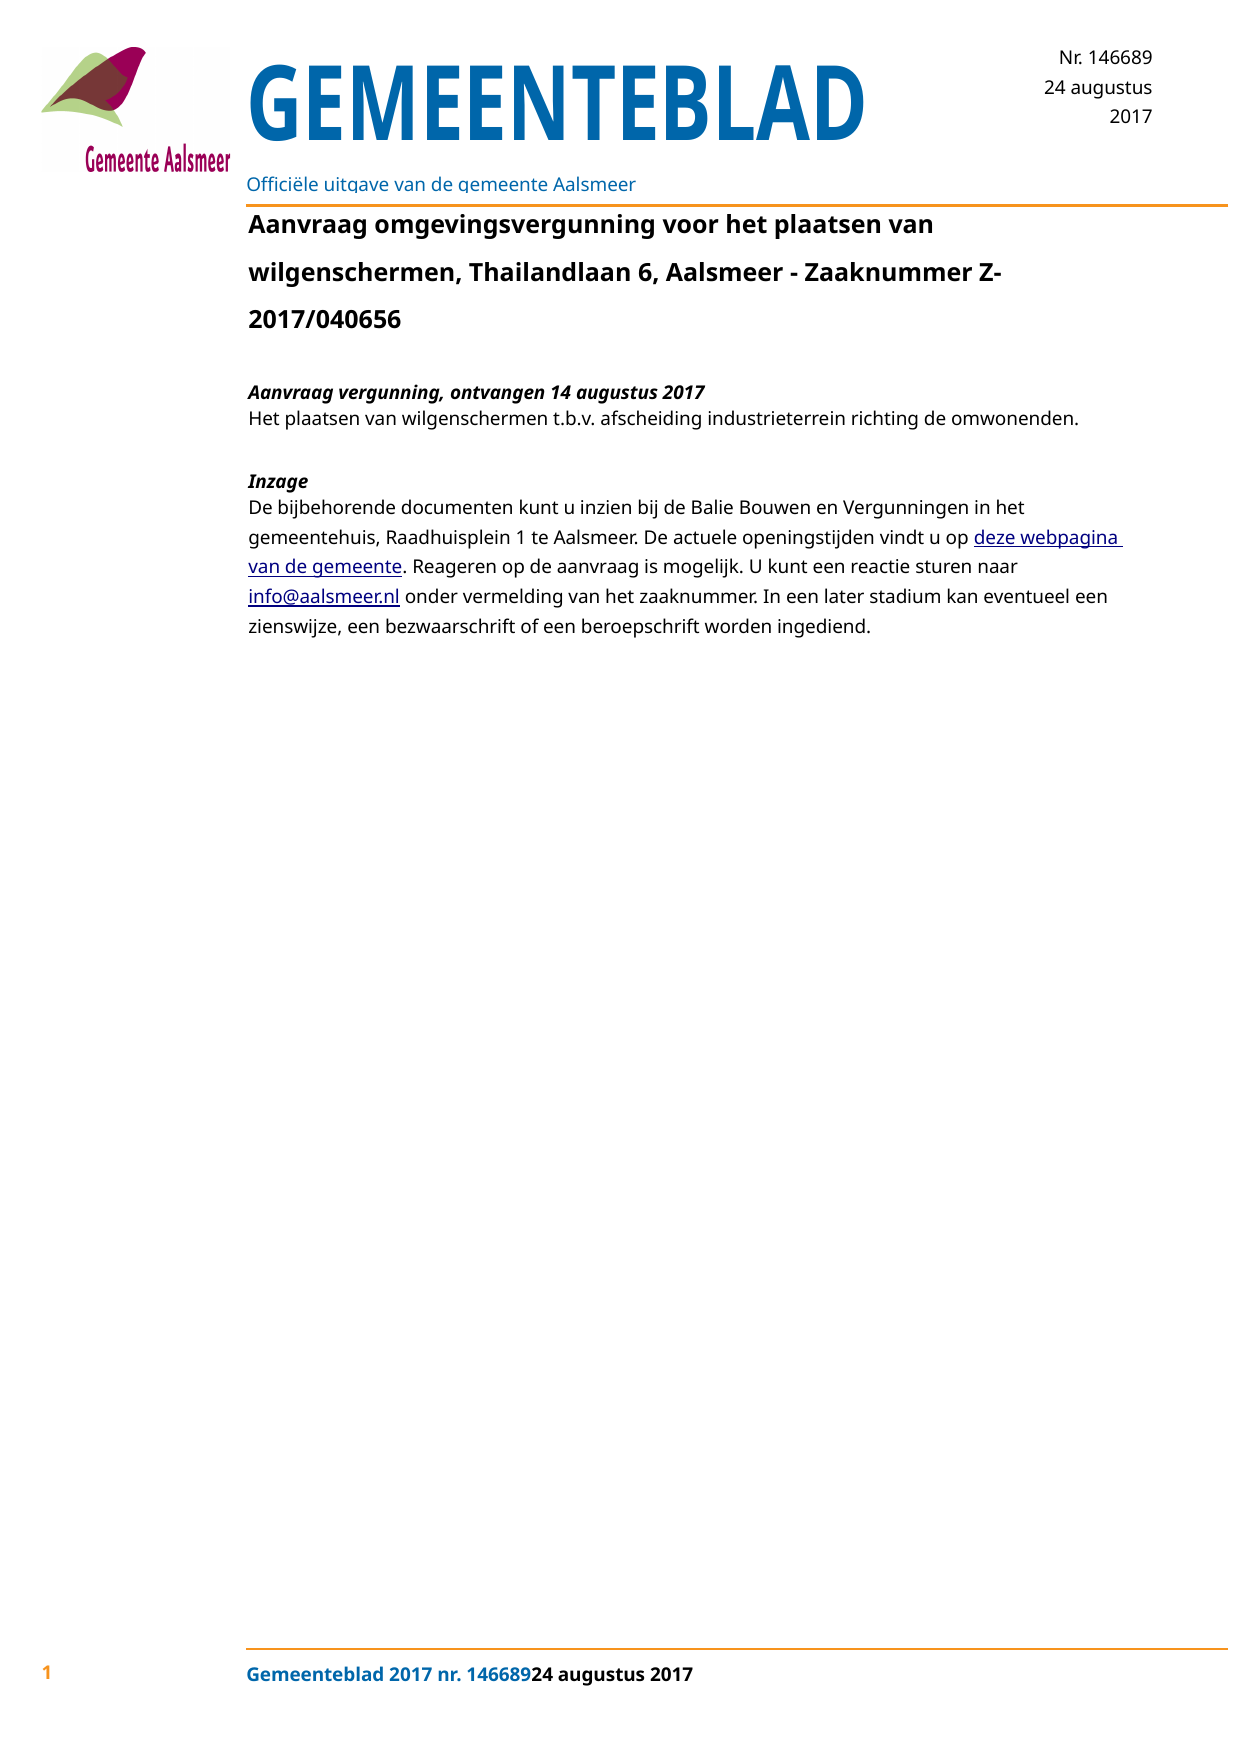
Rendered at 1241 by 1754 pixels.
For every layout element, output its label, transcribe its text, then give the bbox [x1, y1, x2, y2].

text Inzage [248, 469, 1152, 494]
text Het plaatsen van wilgenschermen t.b.v. afscheiding industrieterrein richting de omwonenden. [248, 405, 1152, 431]
text De bijbehorende documenten kunt u inzien bij de Balie Bouwen en Vergunningen in het gemeentehuis, Raadhuisplein 1 te Aalsmeer. De actuele openingstijden vindt u op deze webpagina van de gemeente. Reageren op de aanvraag is mogelijk. U kunt een reactie sturen naar info@aalsmeer.nl onder vermelding van het zaaknummer. In een later stadium kan eventueel een zienswijze, een bezwaarschrift of een beroepschrift worden ingediend. [248, 494, 1152, 638]
text ​ [248, 663, 1152, 689]
text Aanvraag vergunning, ontvangen 14 augustus 2017 [248, 379, 1152, 405]
picture [41, 47, 231, 172]
text Aanvraag omgevingsvergunning voor het plaatsen van wilgenschermen, Thailandlaan 6, Aalsmeer - Zaaknummer Z-2017/040656 [248, 207, 1152, 336]
